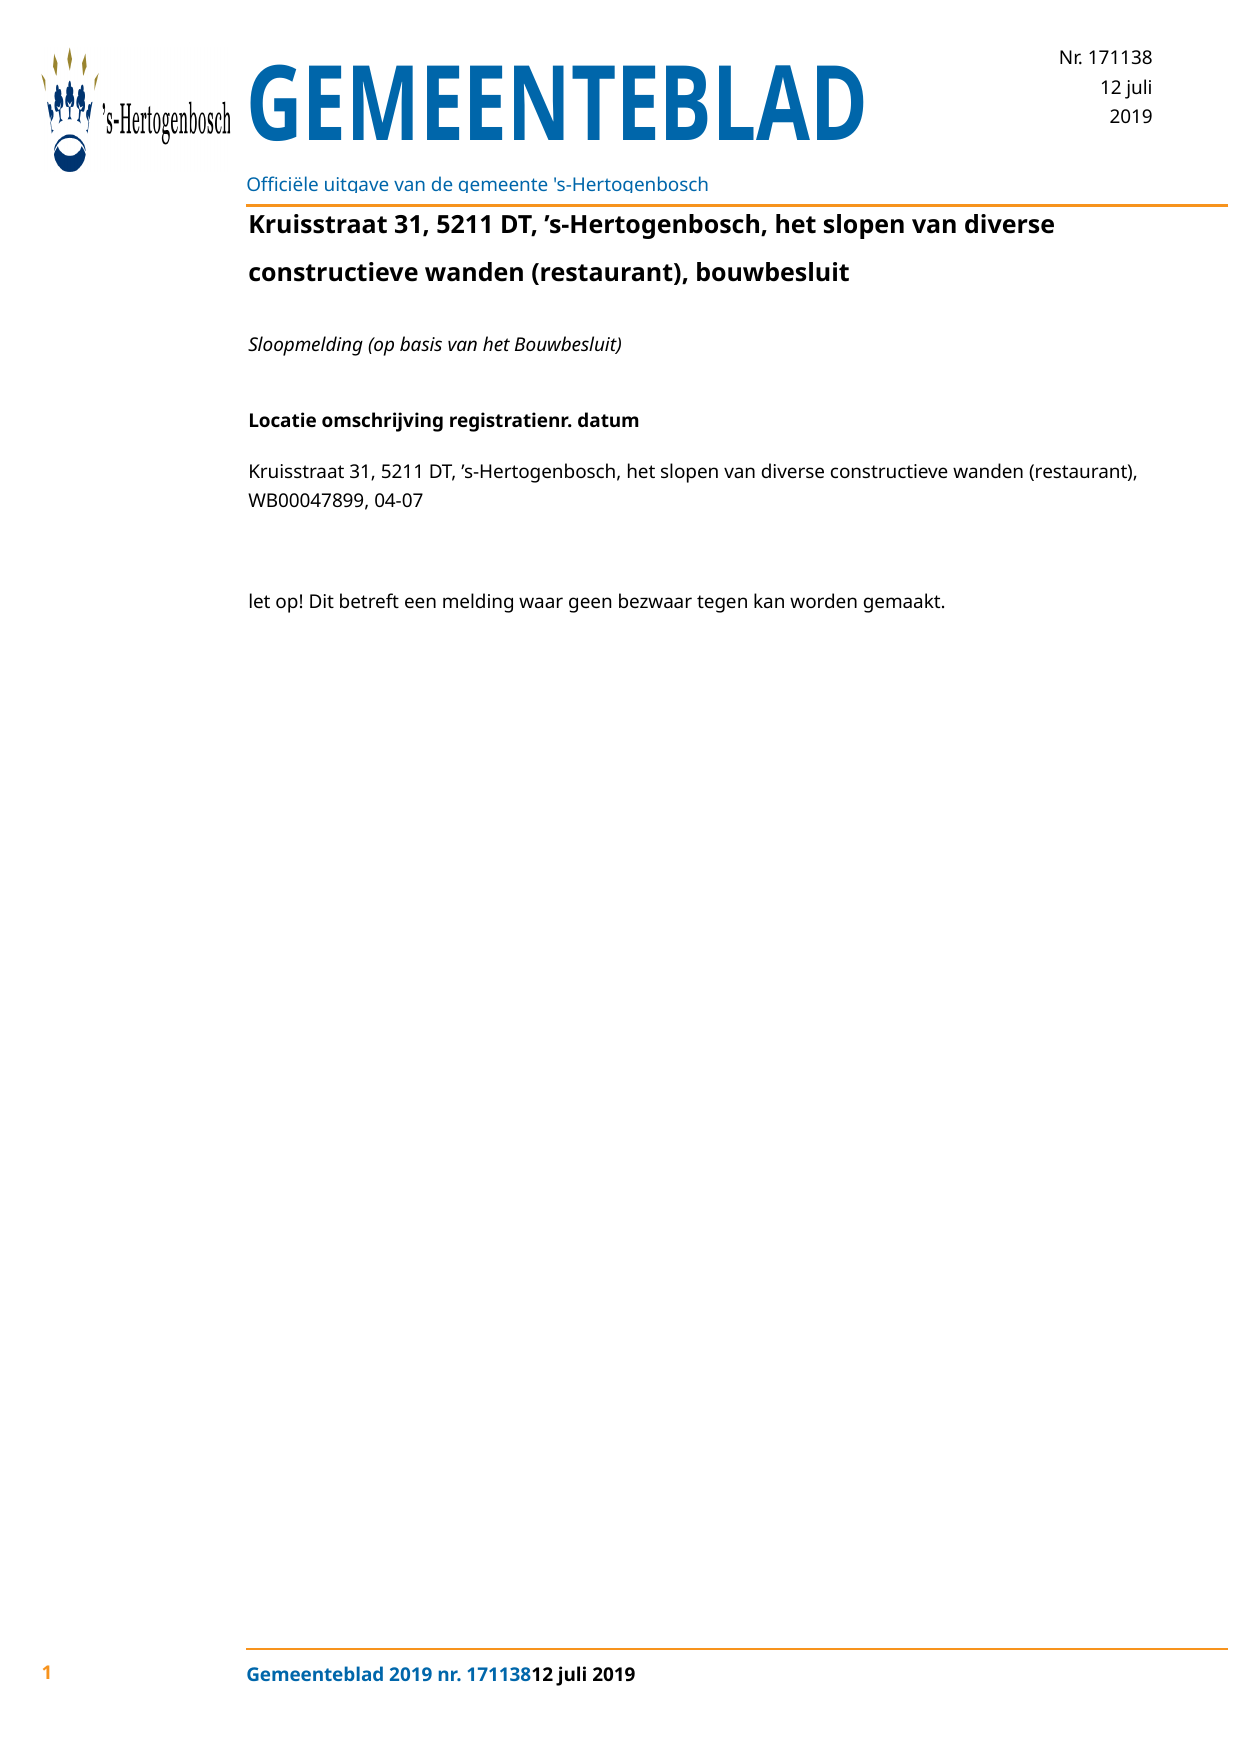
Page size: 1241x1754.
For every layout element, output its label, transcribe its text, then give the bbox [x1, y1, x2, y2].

text Sloopmelding (op basis van het Bouwbesluit) [248, 331, 1152, 357]
text Locatie omschrijving registratienr. datum [248, 408, 1152, 433]
text Kruisstraat 31, 5211 DT, ’s-Hertogenbosch, het slopen van diverse constructieve wanden (restaurant), bouwbesluit [248, 207, 1152, 288]
picture [41, 47, 231, 172]
text let op! Dit betreft een melding waar geen bezwaar tegen kan worden gemaakt. [248, 588, 1152, 614]
text Kruisstraat 31, 5211 DT, ’s-Hertogenbosch, het slopen van diverse constructieve wanden (restaurant), WB00047899, 04-07 [248, 458, 1152, 513]
